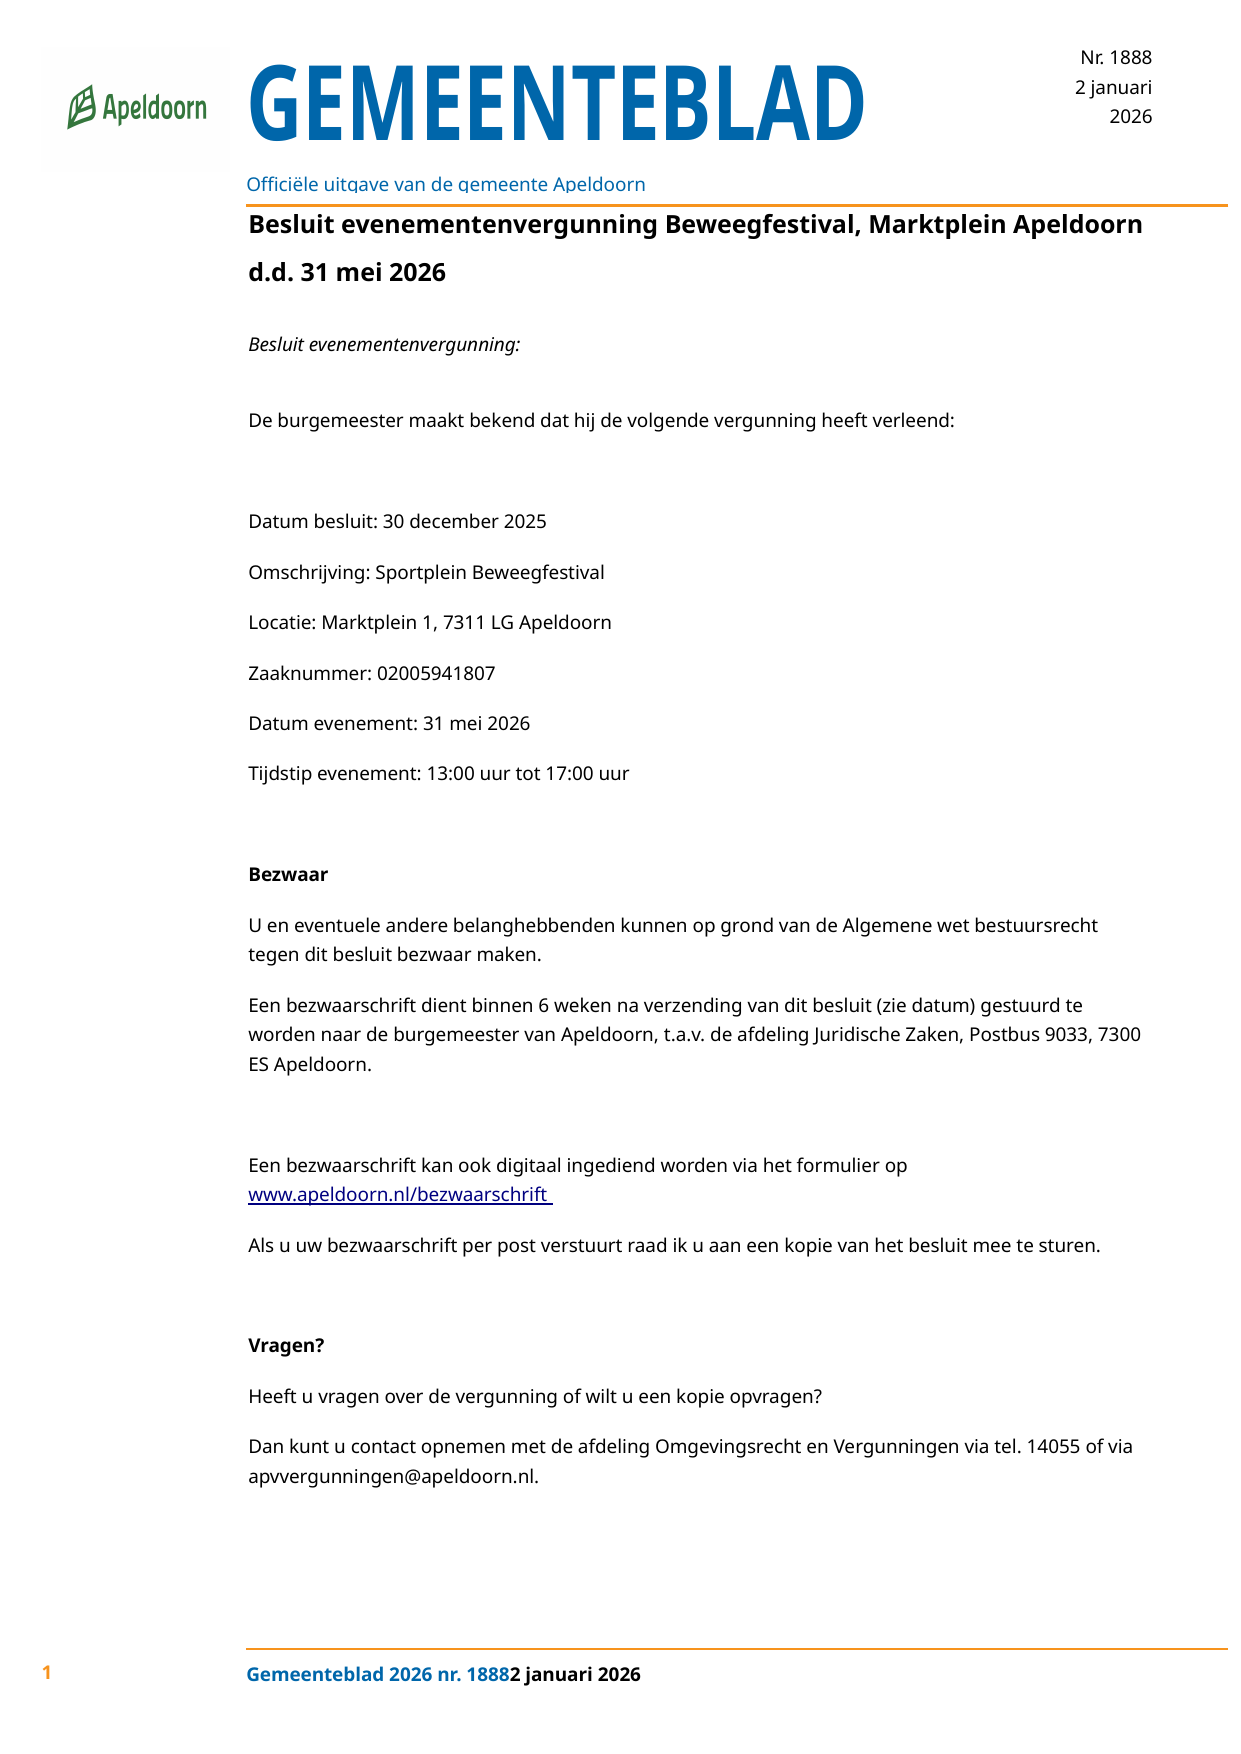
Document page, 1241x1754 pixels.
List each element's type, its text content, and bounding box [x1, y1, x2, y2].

text Besluit evenementenvergunning: [248, 331, 1152, 357]
text Datum besluit: 30 december 2025 [248, 508, 1152, 534]
text Een bezwaarschrift kan ook digitaal ingediend worden via het formulier op www.apeldoorn.nl/bezwaarschrift [248, 1152, 1152, 1207]
picture [41, 47, 231, 172]
text Als u uw bezwaarschrift per post verstuurt raad ik u aan een kopie van het besluit mee te sturen. [248, 1232, 1152, 1257]
text Vragen? [248, 1333, 1152, 1358]
text Omschrijving: Sportplein Beweegfestival [248, 559, 1152, 584]
text Zaaknummer: 02005941807 [248, 660, 1152, 685]
text Besluit evenementenvergunning Beweegfestival, Marktplein Apeldoorn d.d. 31 mei 2026 [248, 207, 1152, 288]
text Heeft u vragen over de vergunning of wilt u een kopie opvragen? [248, 1383, 1152, 1409]
text Datum evenement: 31 mei 2026 [248, 710, 1152, 736]
text Tijdstip evenement: 13:00 uur tot 17:00 uur [248, 761, 1152, 786]
text U en eventuele andere belanghebbenden kunnen op grond van de Algemene wet bestuursrecht tegen dit besluit bezwaar maken. [248, 912, 1152, 967]
text Een bezwaarschrift dient binnen 6 weken na verzending van dit besluit (zie datum) gestuurd te worden naar de burgemeester van Apeldoorn, t.a.v. de afdeling Juridische Zaken, Postbus 9033, 7300 ES Apeldoorn. [248, 992, 1152, 1077]
text Dan kunt u contact opnemen met de afdeling Omgevingsrecht en Vergunningen via tel. 14055 of via apvvergunningen@apeldoorn.nl. [248, 1433, 1152, 1489]
text Locatie: Marktplein 1, 7311 LG Apeldoorn [248, 609, 1152, 635]
text De burgemeester maakt bekend dat hij de volgende vergunning heeft verleend: [248, 408, 1152, 433]
text Bezwaar [248, 861, 1152, 887]
